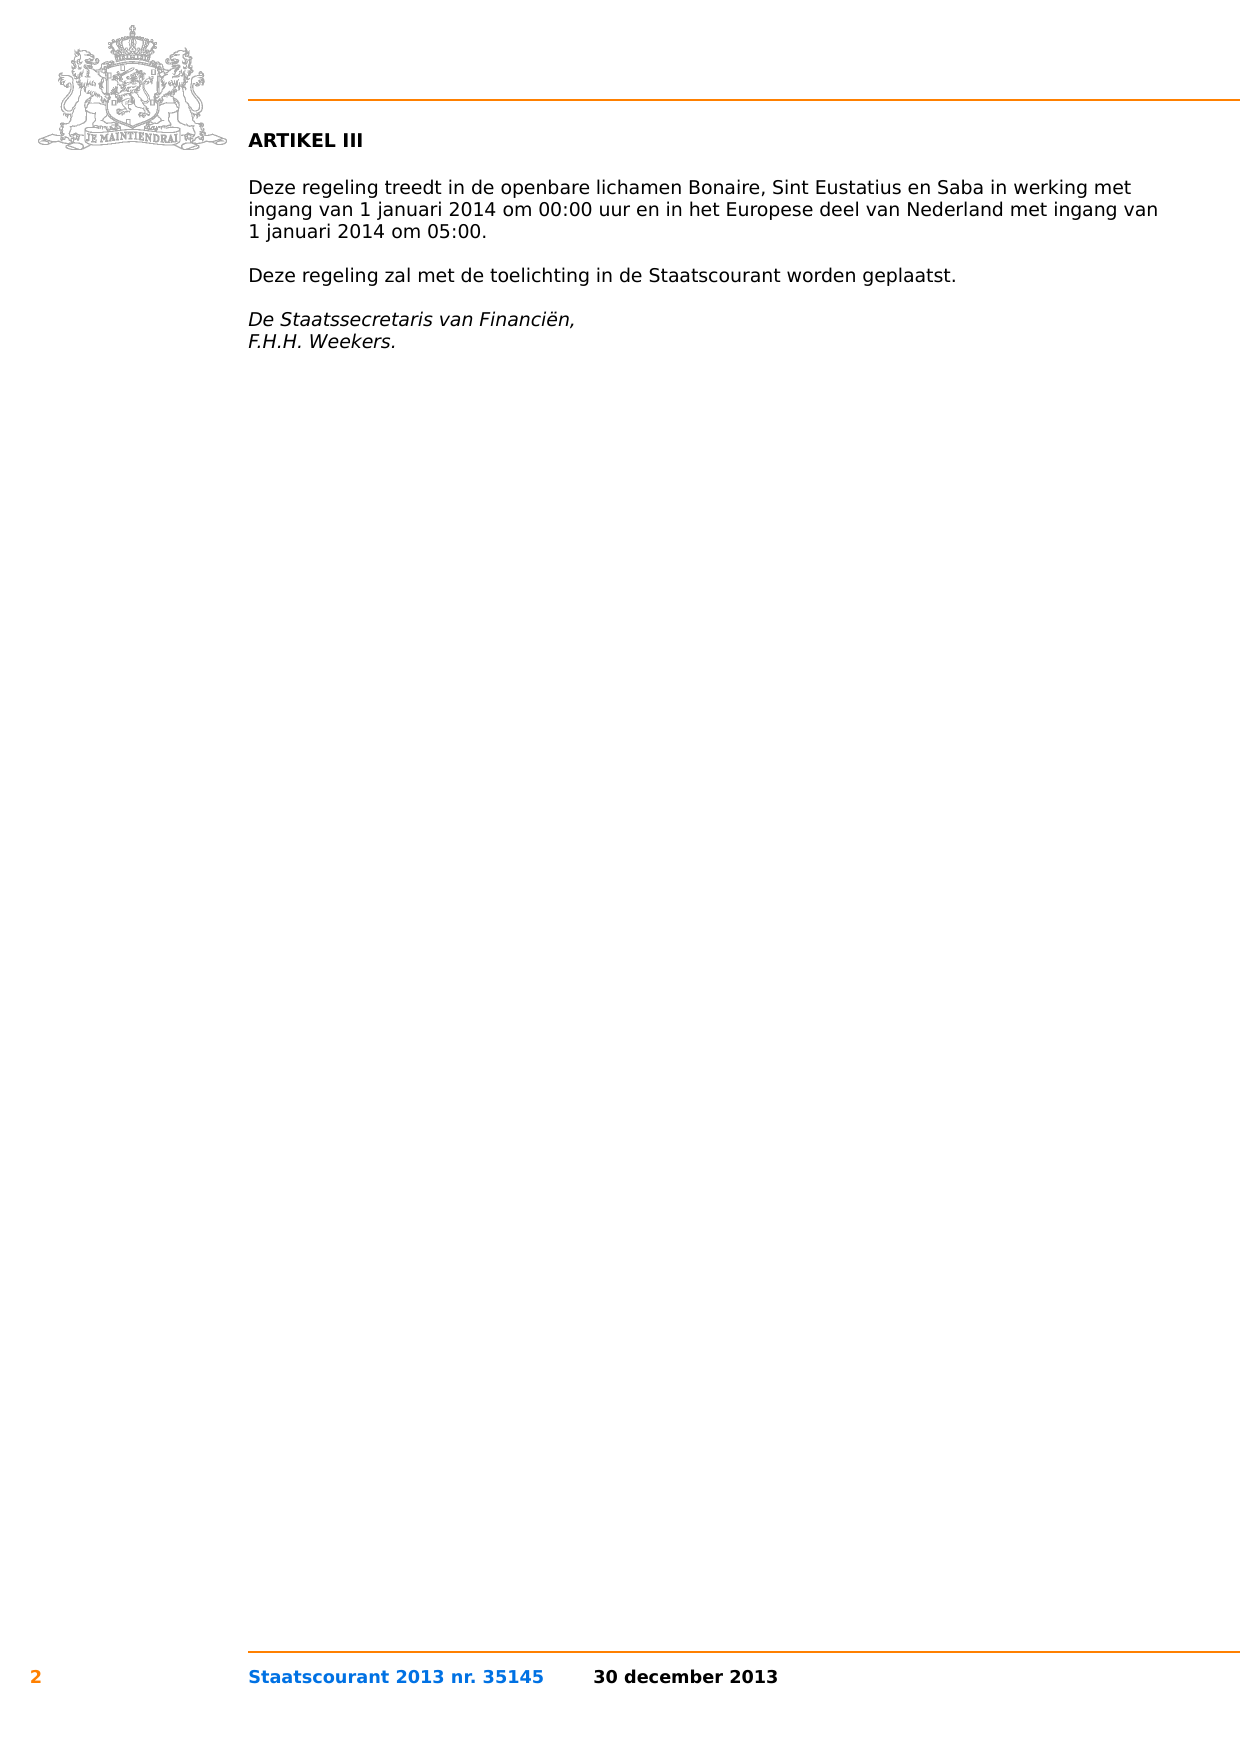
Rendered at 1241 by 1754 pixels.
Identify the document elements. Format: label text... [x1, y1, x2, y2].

text Deze regeling zal met de toelichting in de Staatscourant worden geplaatst. [248, 265, 1163, 287]
text De Staatssecretaris van Financiën, F.H.H. Weekers. [248, 308, 1163, 352]
subtitle ARTIKEL III [248, 130, 1163, 152]
picture [38, 25, 227, 150]
text Deze regeling treedt in de openbare lichamen Bonaire, Sint Eustatius en Saba in werking met ingang van 1 januari 2014 om 00:00 uur en in het Europese deel van Nederland met ingang van 1 januari 2014 om 05:00. [248, 177, 1163, 243]
